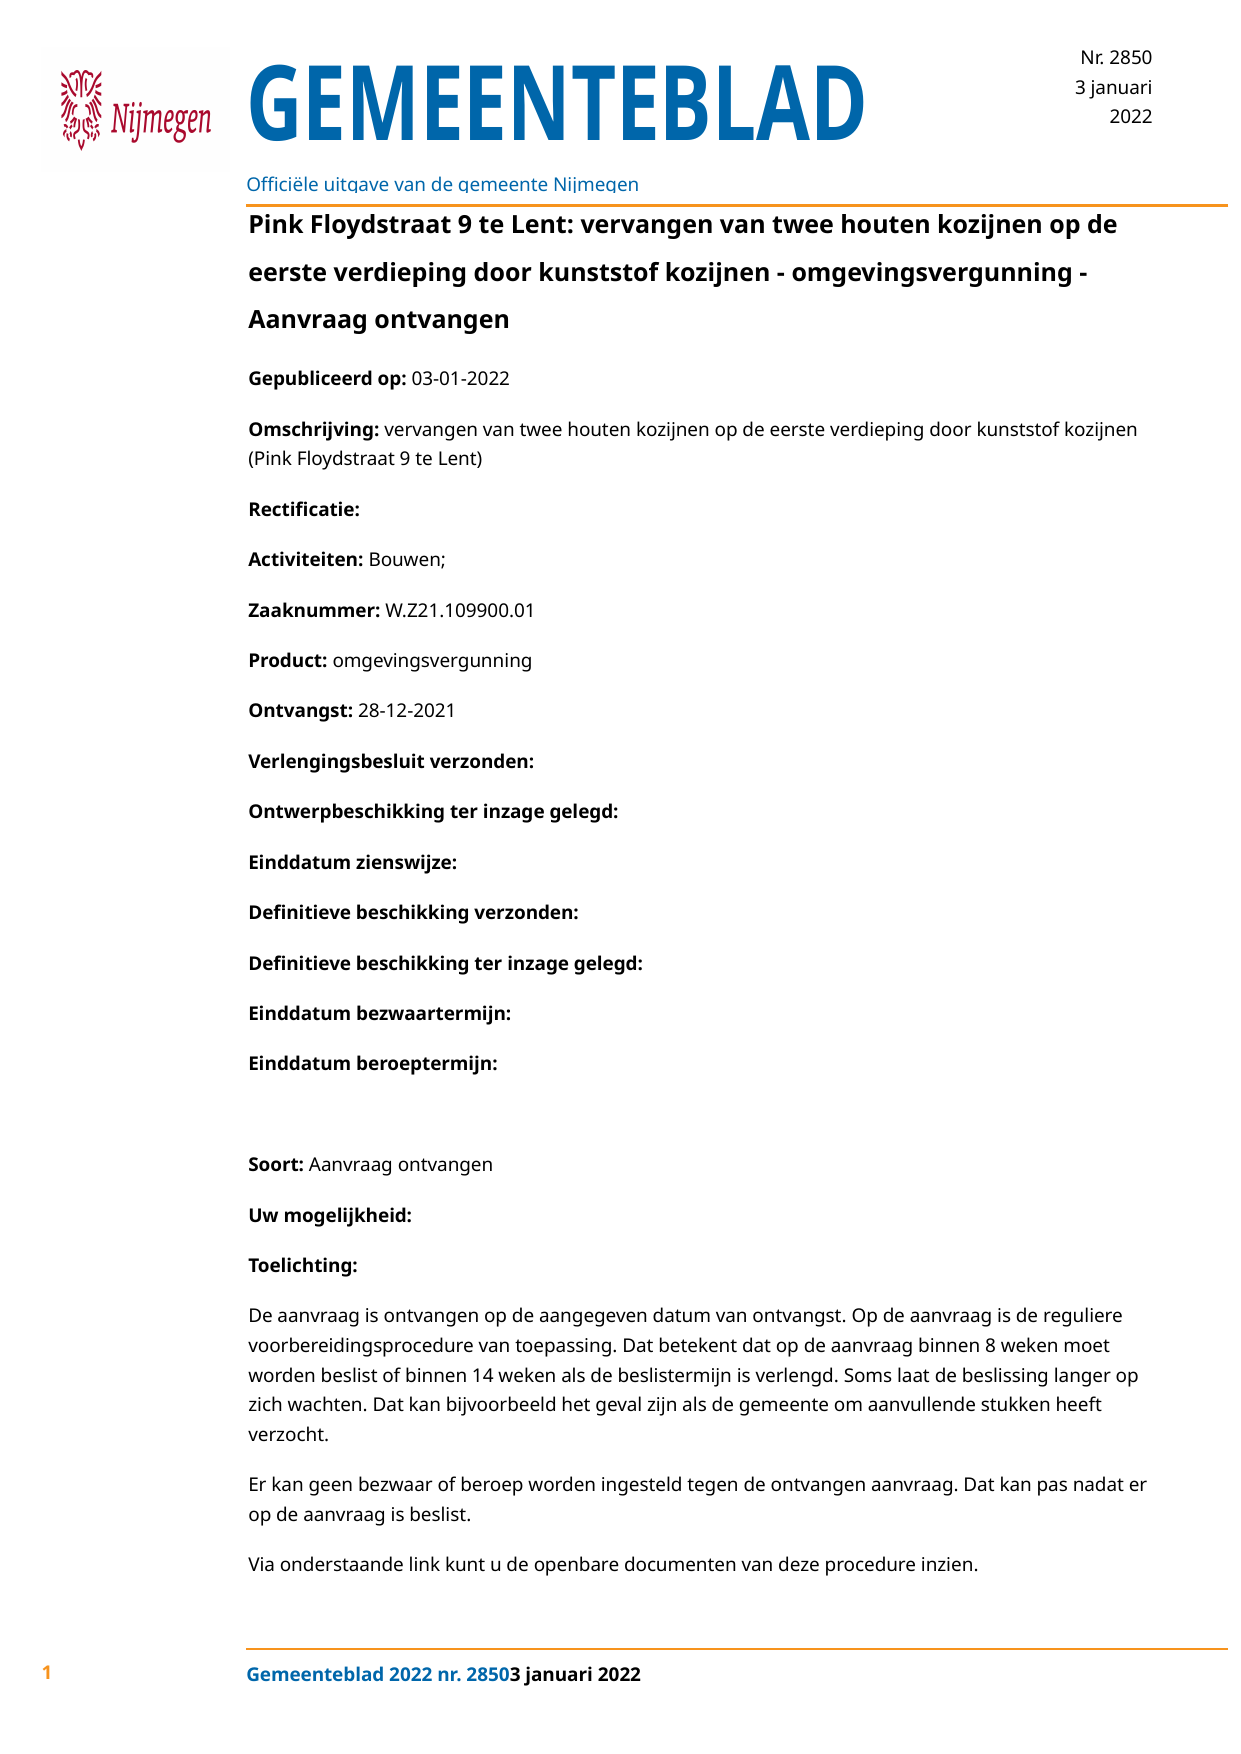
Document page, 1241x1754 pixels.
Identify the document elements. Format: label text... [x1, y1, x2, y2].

text Er kan geen bezwaar of beroep worden ingesteld tegen de ontvangen aanvraag. Dat kan pas nadat er op de aanvraag is beslist. [248, 1471, 1152, 1527]
text De aanvraag is ontvangen op de aangegeven datum van ontvangst. Op de aanvraag is de reguliere voorbereidingsprocedure van toepassing. Dat betekent dat op de aanvraag binnen 8 weken moet worden beslist of binnen 14 weken als de beslistermijn is verlengd. Soms laat de beslissing langer op zich wachten. Dat kan bijvoorbeeld het geval zijn als de gemeente om aanvullende stukken heeft verzocht. [248, 1303, 1152, 1447]
text Via onderstaande link kunt u de openbare documenten van deze procedure inzien. [248, 1551, 1152, 1577]
text Gepubliceerd op: 03-01-2022 [248, 366, 1152, 391]
text Definitieve beschikking verzonden: [248, 899, 1152, 925]
text Ontvangst: 28-12-2021 [248, 698, 1152, 723]
text Definitieve beschikking ter inzage gelegd: [248, 950, 1152, 975]
text Zaaknummer: W.Z21.109900.01 [248, 597, 1152, 622]
text Product: omgevingsvergunning [248, 647, 1152, 673]
picture [41, 47, 231, 172]
text Toelichting: [248, 1252, 1152, 1278]
text Uw mogelijkheid: [248, 1202, 1152, 1227]
text Einddatum zienswijze: [248, 849, 1152, 874]
text Pink Floydstraat 9 te Lent: vervangen van twee houten kozijnen op de eerste verdieping door kunststof kozijnen - omgevingsvergunning - Aanvraag ontvangen [248, 207, 1152, 336]
text Ontwerpbeschikking ter inzage gelegd: [248, 798, 1152, 824]
text Rectificatie: [248, 496, 1152, 522]
text Soort: Aanvraag ontvangen [248, 1151, 1152, 1177]
text Einddatum beroeptermijn: [248, 1051, 1152, 1076]
text Activiteiten: Bouwen; [248, 546, 1152, 572]
text Omschrijving: vervangen van twee houten kozijnen op de eerste verdieping door kunststof kozijnen (Pink Floydstraat 9 te Lent) [248, 416, 1152, 471]
text Verlengingsbesluit verzonden: [248, 748, 1152, 774]
text Einddatum bezwaartermijn: [248, 1000, 1152, 1026]
